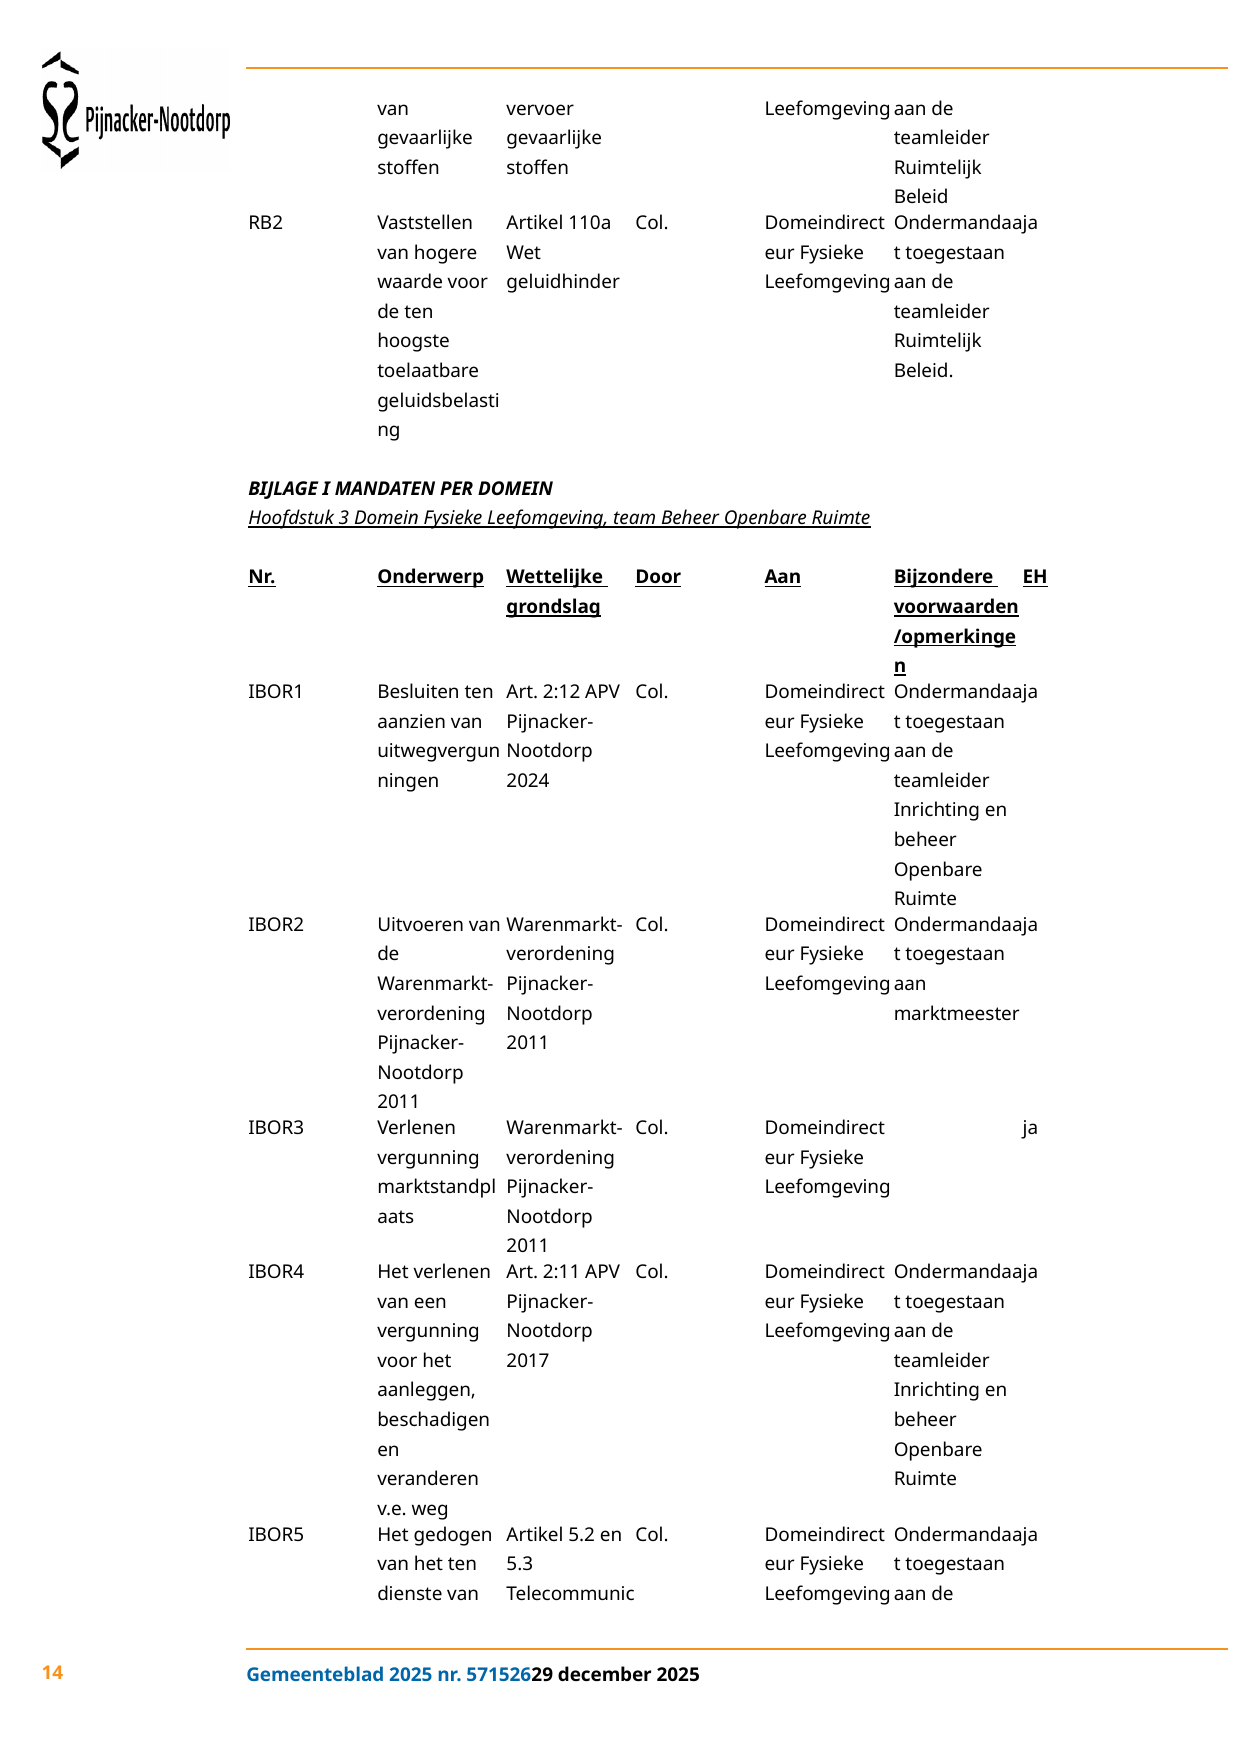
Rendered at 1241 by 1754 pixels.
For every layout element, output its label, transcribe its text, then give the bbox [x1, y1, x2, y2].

table_cell Col. [635, 911, 764, 1114]
table_cell Ondermandaat toegestaan aan de [894, 1521, 1022, 1606]
table_cell [894, 1114, 1022, 1258]
table_cell Het gedogen van het ten dienste van [377, 1521, 506, 1606]
table_cell Het verlenen van een vergunning voor het aanleggen, beschadigen en veranderen v.e. weg [377, 1258, 506, 1521]
table_cell Domeindirecteur Fysieke Leefomgeving [764, 1258, 893, 1521]
table_header Onderwerp [377, 564, 506, 678]
table_cell aan de teamleider Ruimtelijk Beleid [894, 95, 1022, 209]
picture [41, 47, 231, 172]
table_cell Domeindirecteur Fysieke Leefomgeving [764, 678, 893, 911]
table_cell Ondermandaat toegestaan aan marktmeester [894, 911, 1022, 1114]
table_cell Col. [635, 209, 764, 442]
table_cell Col. [635, 678, 764, 911]
table_header Bijzondere voorwaarden/opmerkingen [894, 564, 1022, 678]
table_cell IBOR2 [248, 911, 377, 1114]
table_header EH [1023, 564, 1152, 678]
table_cell RB2 [248, 209, 377, 442]
table_cell ja [1023, 678, 1152, 911]
table_cell Ondermandaat toegestaan aan de teamleider Ruimtelijk Beleid. [894, 209, 1022, 442]
table_cell Uitvoeren van de Warenmarkt-verordening Pijnacker-Nootdorp 2011 [377, 911, 506, 1114]
table_cell Col. [635, 1258, 764, 1521]
table_cell Artikel 5.2 en 5.3 Telecommunic [506, 1521, 635, 1606]
table_cell Ondermandaat toegestaan aan de teamleider Inrichting en beheer Openbare Ruimte [894, 678, 1022, 911]
table_cell Besluiten ten aanzien van uitwegvergunningen [377, 678, 506, 911]
table_cell Col. [635, 1114, 764, 1258]
table_cell Domeindirecteur Fysieke Leefomgeving [764, 1521, 893, 1606]
table_cell Leefomgeving [764, 95, 893, 209]
table_cell Artikel 110a Wet geluidhinder [506, 209, 635, 442]
table_cell ja [1023, 1114, 1152, 1258]
table_header Wettelijke grondslag [506, 564, 635, 678]
table_header Aan [764, 564, 893, 678]
text Hoofdstuk 3 Domein Fysieke Leefomgeving, team Beheer Openbare Ruimte [248, 504, 1152, 530]
table_cell Vaststellen van hogere waarde voor de ten hoogste toelaatbare geluidsbelasting [377, 209, 506, 442]
table_cell Warenmarkt-verordening Pijnacker-Nootdorp 2011 [506, 1114, 635, 1258]
table_header Nr. [248, 564, 377, 678]
table_cell ja [1023, 209, 1152, 442]
table_cell Warenmarkt-verordening Pijnacker-Nootdorp 2011 [506, 911, 635, 1114]
text BIJLAGE I MANDATEN PER DOMEIN [248, 475, 1152, 501]
table_cell [1023, 95, 1152, 209]
table_cell [248, 95, 377, 209]
table_cell ja [1023, 1258, 1152, 1521]
table_header Door [635, 564, 764, 678]
table_cell Art. 2:12 APV Pijnacker-Nootdorp 2024 [506, 678, 635, 911]
table_cell Domeindirecteur Fysieke Leefomgeving [764, 911, 893, 1114]
table_cell Domeindirecteur Fysieke Leefomgeving [764, 1114, 893, 1258]
table_cell van gevaarlijke stoffen [377, 95, 506, 209]
table_cell [635, 95, 764, 209]
table_cell IBOR5 [248, 1521, 377, 1606]
table_cell Verlenen vergunning marktstandplaats [377, 1114, 506, 1258]
table_cell ja [1023, 1521, 1152, 1606]
table_cell IBOR1 [248, 678, 377, 911]
table_cell IBOR3 [248, 1114, 377, 1258]
table_cell IBOR4 [248, 1258, 377, 1521]
table_cell vervoer gevaarlijke stoffen [506, 95, 635, 209]
table_cell Art. 2:11 APV Pijnacker-Nootdorp 2017 [506, 1258, 635, 1521]
table_cell Ondermandaat toegestaan aan de teamleider Inrichting en beheer Openbare Ruimte [894, 1258, 1022, 1521]
table_cell ja [1023, 911, 1152, 1114]
table_cell Domeindirecteur Fysieke Leefomgeving [764, 209, 893, 442]
table_cell Col. [635, 1521, 764, 1606]
